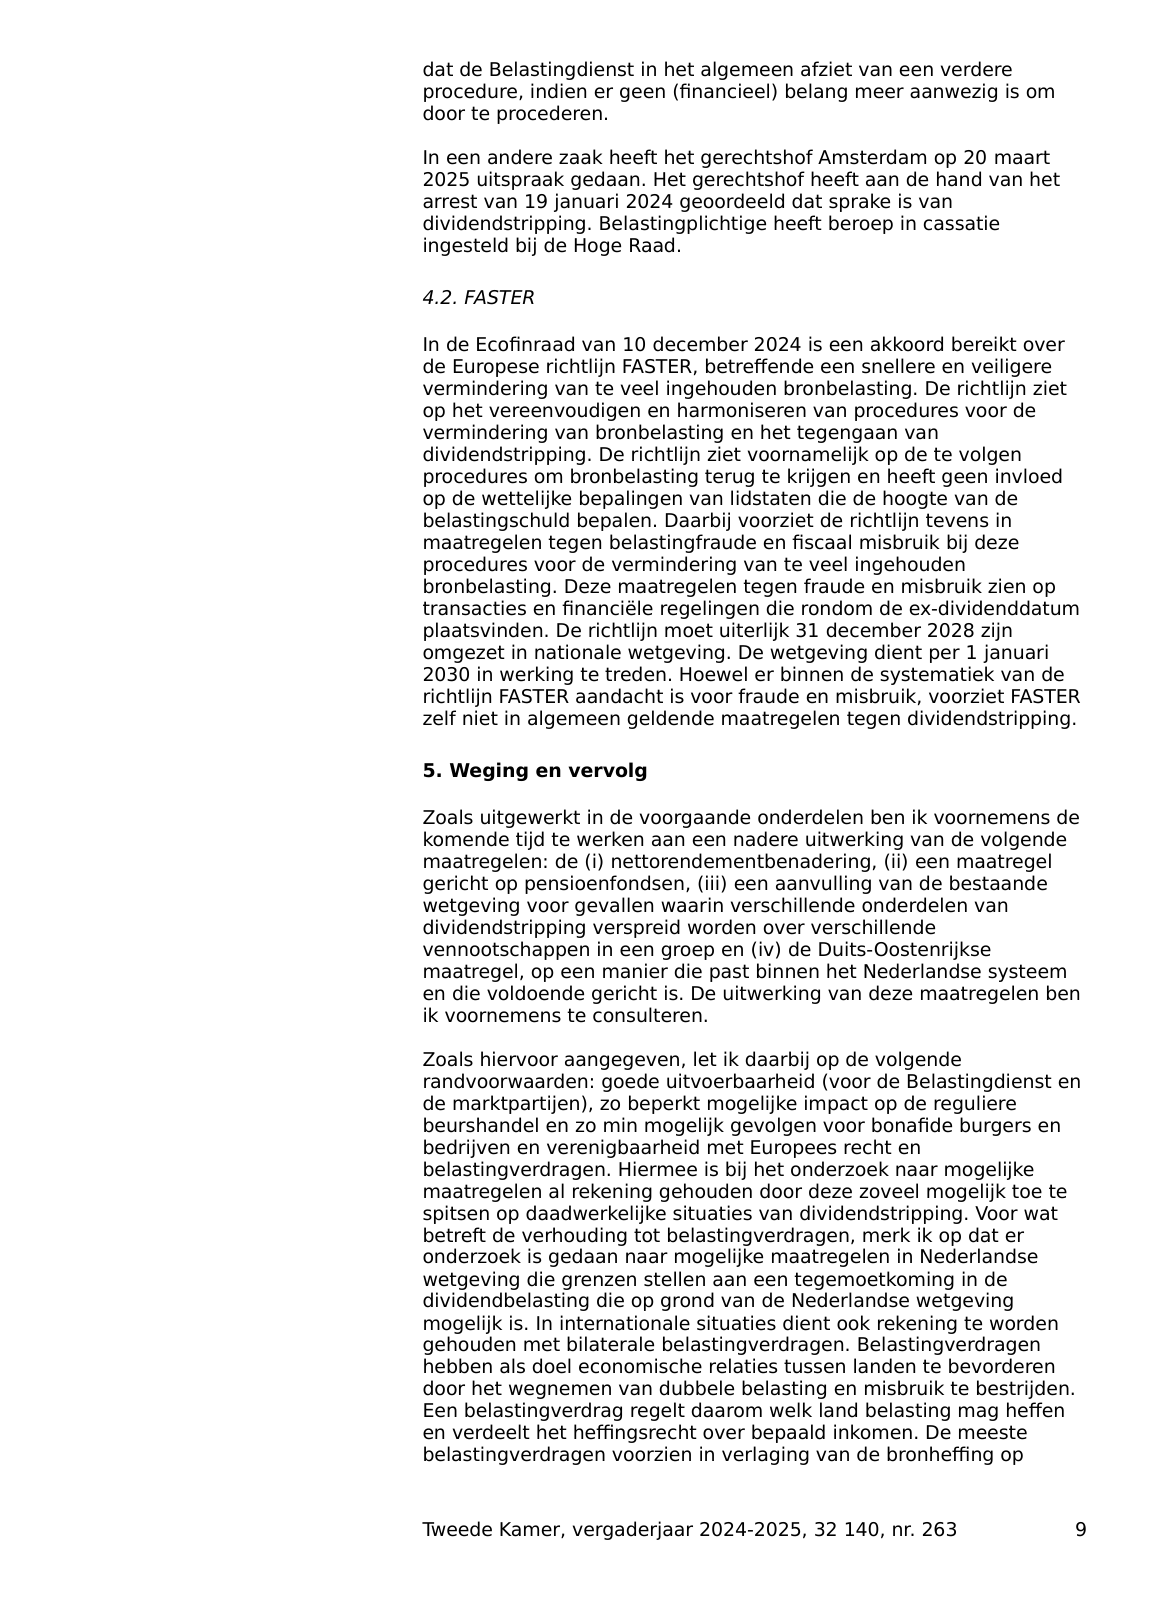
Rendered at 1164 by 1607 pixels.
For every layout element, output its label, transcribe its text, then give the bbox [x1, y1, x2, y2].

subtitle 5. Weging en vervolg [422, 760, 1087, 782]
text In een andere zaak heeft het gerechtshof Amsterdam op 20 maart 2025 uitspraak gedaan. Het gerechtshof heeft aan de hand van het arrest van 19 januari 2024 geoordeeld dat sprake is van dividendstripping. Belastingplichtige heeft beroep in cassatie ingesteld bij de Hoge Raad. [422, 147, 1087, 257]
text Zoals uitgewerkt in de voorgaande onderdelen ben ik voornemens de komende tijd te werken aan een nadere uitwerking van de volgende maatregelen: de (i) nettorendementbenadering, (ii) een maatregel gericht op pensioenfondsen, (iii) een aanvulling van de bestaande wetgeving voor gevallen waarin verschillende onderdelen van dividendstripping verspreid worden over verschillende vennootschappen in een groep en (iv) de Duits-Oostenrijkse maatregel, op een manier die past binnen het Nederlandse systeem en die voldoende gericht is. De uitwerking van deze maatregelen ben ik voornemens te consulteren. [422, 807, 1087, 1026]
text In de Ecofinraad van 10 december 2024 is een akkoord bereikt over de Europese richtlijn FASTER, betreffende een snellere en veiligere vermindering van te veel ingehouden bronbelasting. De richtlijn ziet op het vereenvoudigen en harmoniseren van procedures voor de vermindering van bronbelasting en het tegengaan van dividendstripping. De richtlijn ziet voornamelijk op de te volgen procedures om bronbelasting terug te krijgen en heeft geen invloed op de wettelijke bepalingen van lidstaten die de hoogte van de belastingschuld bepalen. Daarbij voorziet de richtlijn tevens in maatregelen tegen belastingfraude en fiscaal misbruik bij deze procedures voor de vermindering van te veel ingehouden bronbelasting. Deze maatregelen tegen fraude en misbruik zien op transacties en financiële regelingen die rondom de ex-dividenddatum plaatsvinden. De richtlijn moet uiterlijk 31 december 2028 zijn omgezet in nationale wetgeving. De wetgeving dient per 1 januari 2030 in werking te treden. Hoewel er binnen de systematiek van de richtlijn FASTER aandacht is voor fraude en misbruik, voorziet FASTER zelf niet in algemeen geldende maatregelen tegen dividendstripping. [422, 334, 1087, 730]
text Zoals hiervoor aangegeven, let ik daarbij op de volgende randvoorwaarden: goede uitvoerbaarheid (voor de Belastingdienst en de marktpartijen), zo beperkt mogelijke impact op de reguliere beurshandel en zo min mogelijk gevolgen voor bonafide burgers en bedrijven en verenigbaarheid met Europees recht en belastingverdragen. Hiermee is bij het onderzoek naar mogelijke maatregelen al rekening gehouden door deze zoveel mogelijk toe te spitsen op daadwerkelijke situaties van dividendstripping. Voor wat betreft de verhouding tot belastingverdragen, merk ik op dat er onderzoek is gedaan naar mogelijke maatregelen in Nederlandse wetgeving die grenzen stellen aan een tegemoetkoming in de dividendbelasting die op grond van de Nederlandse wetgeving mogelijk is. In internationale situaties dient ook rekening te worden gehouden met bilaterale belastingverdragen. Belastingverdragen hebben als doel economische relaties tussen landen te bevorderen door het wegnemen van dubbele belasting en misbruik te bestrijden. Een belastingverdrag regelt daarom welk land belasting mag heffen en verdeelt het heffingsrecht over bepaald inkomen. De meeste belastingverdragen voorzien in verlaging van de bronheffing op [422, 1049, 1087, 1466]
subtitle 4.2. FASTER [422, 287, 1087, 309]
text dat de Belastingdienst in het algemeen afziet van een verdere procedure, indien er geen (financieel) belang meer aanwezig is om door te procederen. [422, 59, 1087, 125]
